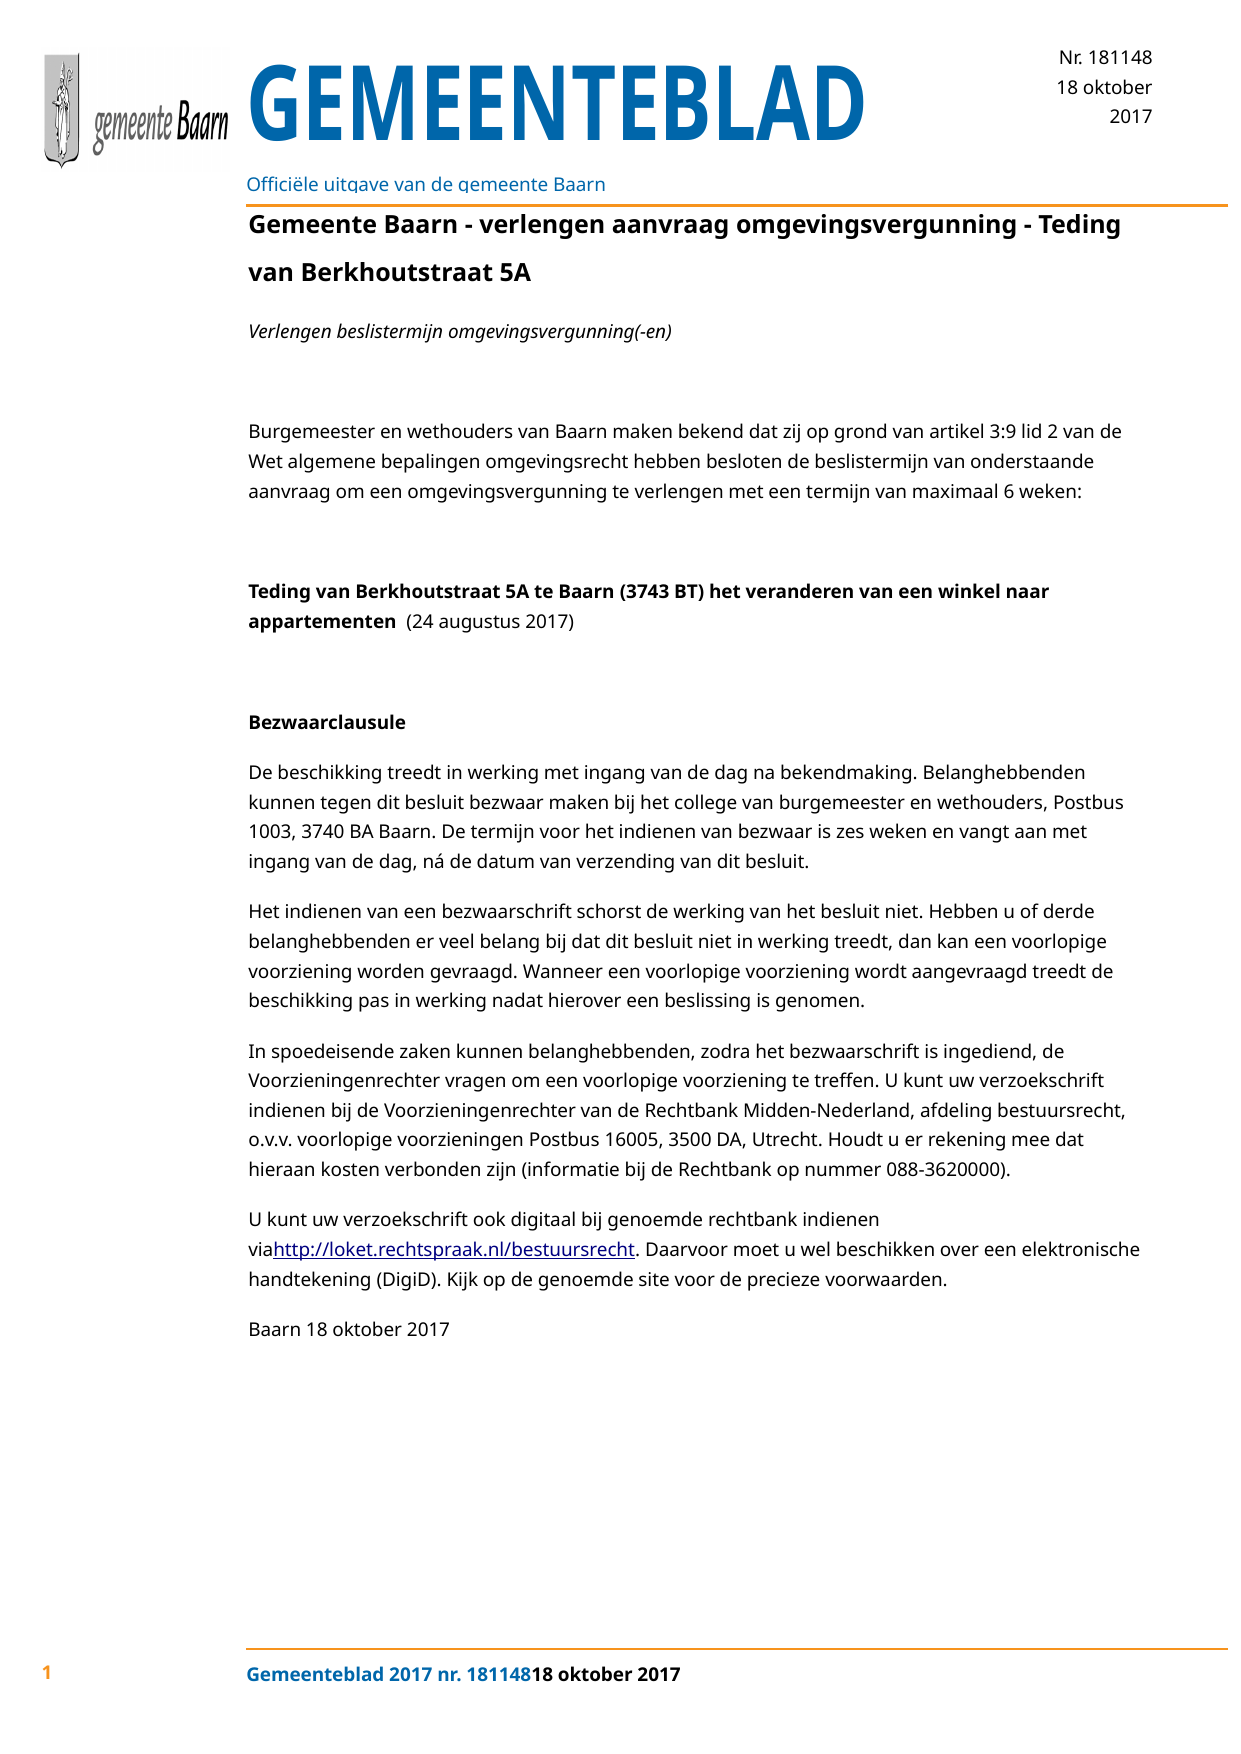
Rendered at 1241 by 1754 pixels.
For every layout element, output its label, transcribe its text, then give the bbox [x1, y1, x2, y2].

text Het indienen van een bezwaarschrift schorst de werking van het besluit niet. Hebben u of derde belanghebbenden er veel belang bij dat dit besluit niet in werking treedt, dan kan een voorlopige voorziening worden gevraagd. Wanneer een voorlopige voorziening wordt aangevraagd treedt de beschikking pas in werking nadat hierover een beslissing is genomen. [248, 899, 1152, 1013]
text Baarn 18 oktober 2017 [248, 1316, 1152, 1342]
text In spoedeisende zaken kunnen belanghebbenden, zodra het bezwaarschrift is ingediend, de Voorzieningenrechter vragen om een voorlopige voorziening te treffen. U kunt uw verzoekschrift indienen bij de Voorzieningenrechter van de Rechtbank Midden-Nederland, afdeling bestuursrecht, o.v.v. voorlopige voorzieningen Postbus 16005, 3500 DA, Utrecht. Houdt u er rekening mee dat hieraan kosten verbonden zijn (informatie bij de Rechtbank op nummer 088-3620000). [248, 1038, 1152, 1182]
text Burgemeester en wethouders van Baarn maken bekend dat zij op grond van artikel 3:9 lid 2 van de Wet algemene bepalingen omgevingsrecht hebben besloten de beslistermijn van onderstaande aanvraag om een omgevingsvergunning te verlengen met een termijn van maximaal 6 weken: [248, 419, 1152, 504]
text Verlengen beslistermijn omgevingsvergunning(-en) [248, 318, 1152, 344]
text Bezwaarclausule [248, 709, 1152, 735]
text Gemeente Baarn - verlengen aanvraag omgevingsvergunning - Teding van Berkhoutstraat 5A [248, 207, 1152, 288]
text U kunt uw verzoekschrift ook digitaal bij genoemde rechtbank indienen viahttp://loket.rechtspraak.nl/bestuursrecht. Daarvoor moet u wel beschikken over een elektronische handtekening (DigiD). Kijk op de genoemde site voor de precieze voorwaarden. [248, 1207, 1152, 1292]
text Teding van Berkhoutstraat 5A te Baarn (3743 BT) het veranderen van een winkel naar appartementen (24 augustus 2017) [248, 579, 1152, 634]
text De beschikking treedt in werking met ingang van de dag na bekendmaking. Belanghebbenden kunnen tegen dit besluit bezwaar maken bij het college van burgemeester en wethouders, Postbus 1003, 3740 BA Baarn. De termijn voor het indienen van bezwaar is zes weken en vangt aan met ingang van de dag, ná de datum van verzending van dit besluit. [248, 759, 1152, 874]
picture [41, 47, 231, 172]
